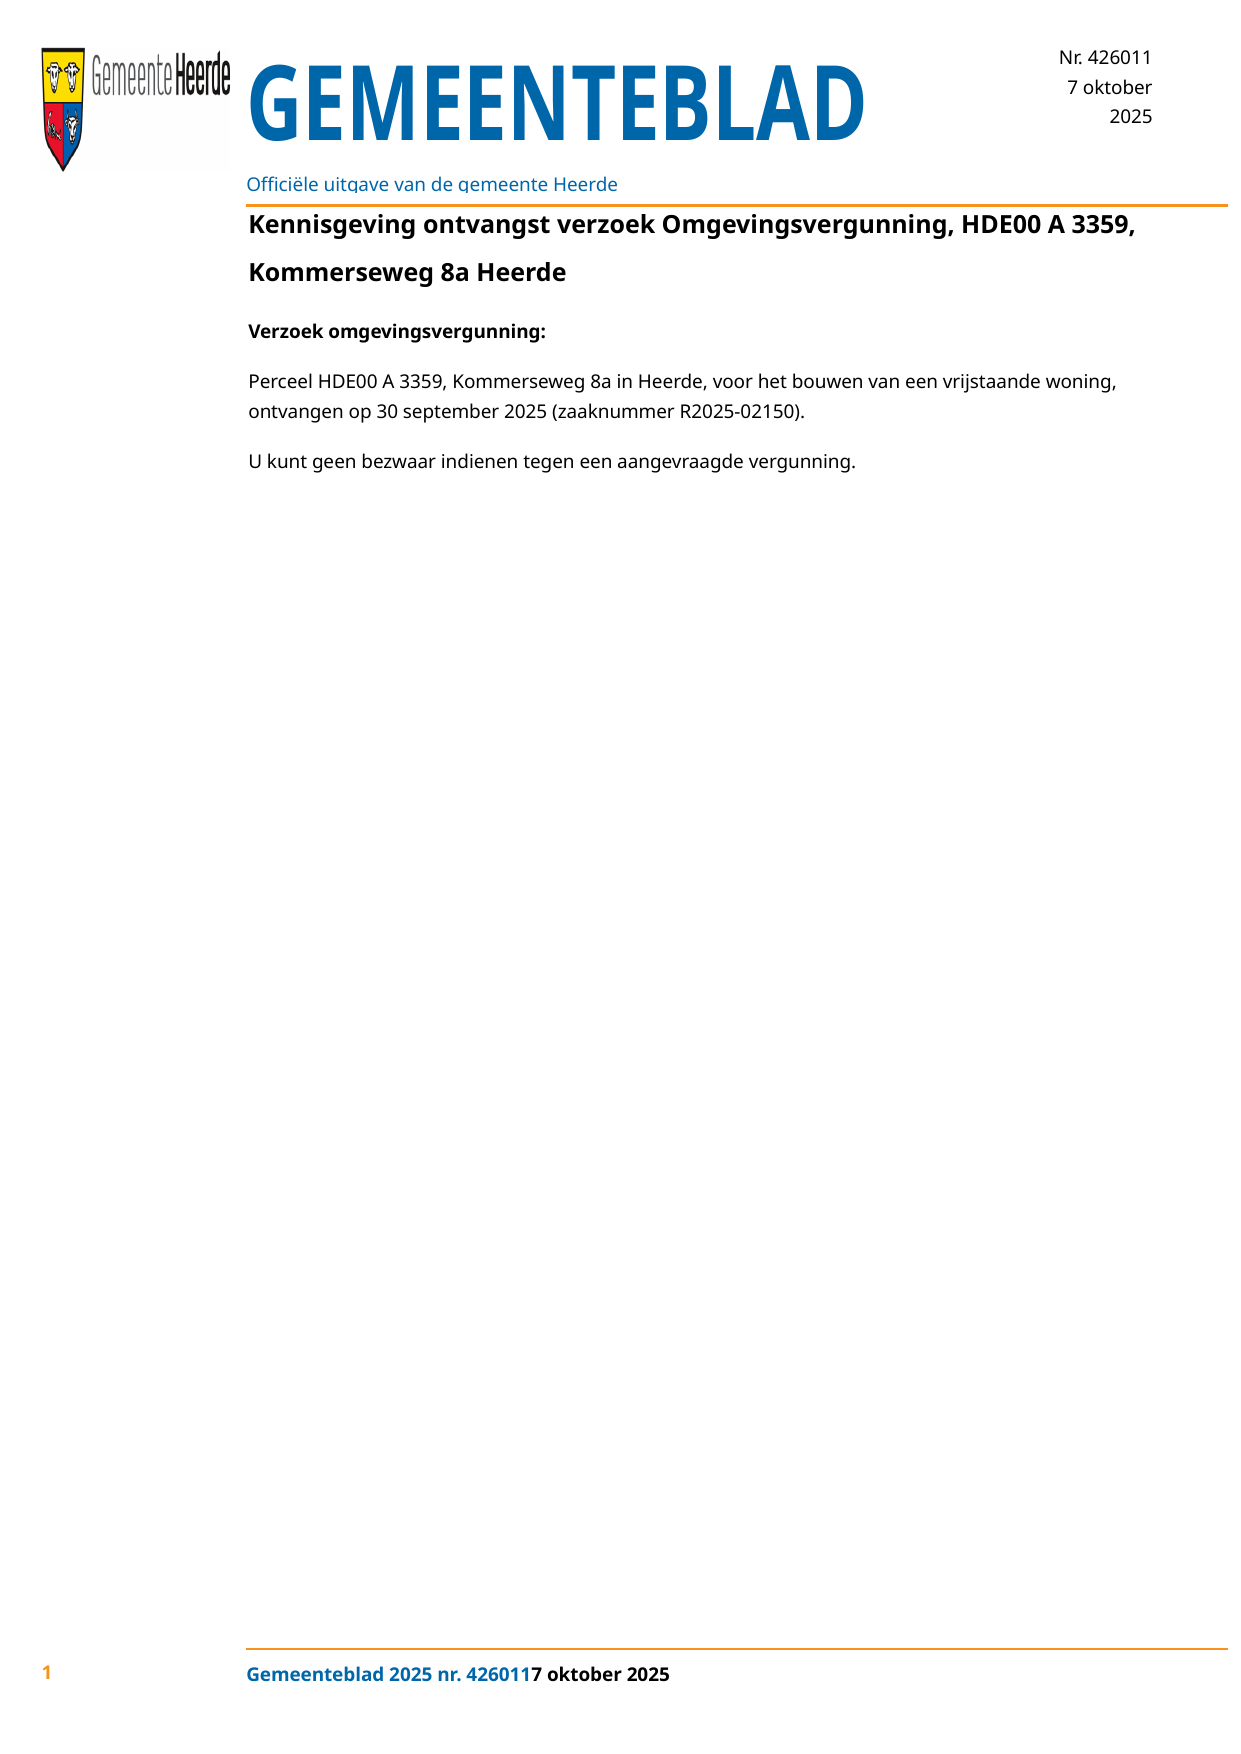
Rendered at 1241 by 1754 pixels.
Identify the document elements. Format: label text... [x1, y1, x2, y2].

text Perceel HDE00 A 3359, Kommerseweg 8a in Heerde, voor het bouwen van een vrijstaande woning, ontvangen op 30 september 2025 (zaaknummer R2025-02150). [248, 368, 1152, 424]
text Kennisgeving ontvangst verzoek Omgevingsvergunning, HDE00 A 3359, Kommerseweg 8a Heerde [248, 207, 1152, 288]
text Verzoek omgevingsvergunning: [248, 318, 1152, 344]
text U kunt geen bezwaar indienen tegen een aangevraagde vergunning. [248, 448, 1152, 474]
picture [41, 47, 231, 172]
